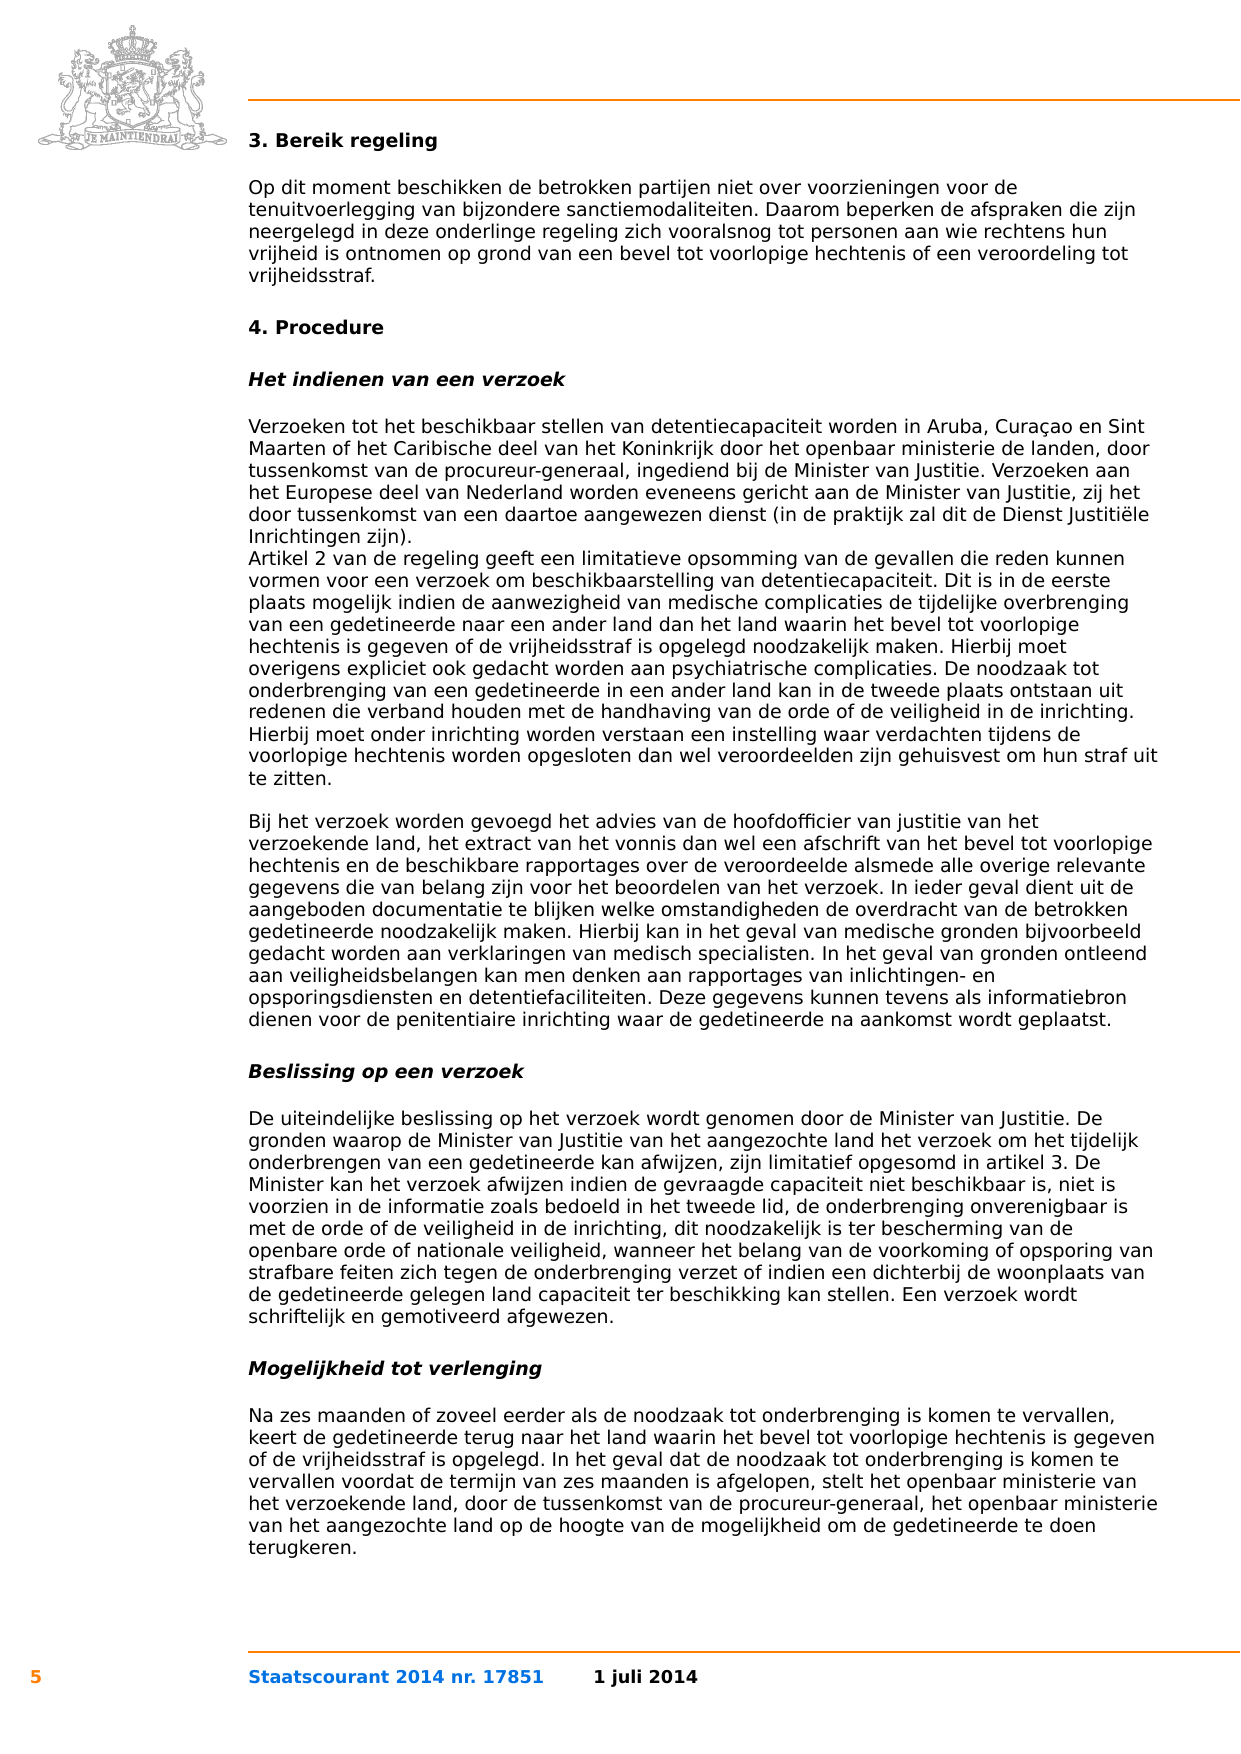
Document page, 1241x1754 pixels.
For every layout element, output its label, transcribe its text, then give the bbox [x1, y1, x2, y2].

subtitle 4. Procedure [248, 317, 1163, 339]
subtitle Mogelijkheid tot verlenging [248, 1358, 1163, 1380]
text Op dit moment beschikken de betrokken partijen niet over voorzieningen voor de tenuitvoerlegging van bijzondere sanctiemodaliteiten. Daarom beperken de afspraken die zijn neergelegd in deze onderlinge regeling zich vooralsnog tot personen aan wie rechtens hun vrijheid is ontnomen op grond van een bevel tot voorlopige hechtenis of een veroordeling tot vrijheidsstraf. [248, 177, 1163, 287]
text De uiteindelijke beslissing op het verzoek wordt genomen door de Minister van Justitie. De gronden waarop de Minister van Justitie van het aangezochte land het verzoek om het tijdelijk onderbrengen van een gedetineerde kan afwijzen, zijn limitatief opgesomd in artikel 3. De Minister kan het verzoek afwijzen indien de gevraagde capaciteit niet beschikbaar is, niet is voorzien in de informatie zoals bedoeld in het tweede lid, de onderbrenging onverenigbaar is met de orde of de veiligheid in de inrichting, dit noodzakelijk is ter bescherming van de openbare orde of nationale veiligheid, wanneer het belang van de voorkoming of opsporing van strafbare feiten zich tegen de onderbrenging verzet of indien een dichterbij de woonplaats van de gedetineerde gelegen land capaciteit ter beschikking kan stellen. Een verzoek wordt schriftelijk en gemotiveerd afgewezen. [248, 1108, 1163, 1328]
text Artikel 2 van de regeling geeft een limitatieve opsomming van de gevallen die reden kunnen vormen voor een verzoek om beschikbaarstelling van detentiecapaciteit. Dit is in de eerste plaats mogelijk indien de aanwezigheid van medische complicaties de tijdelijke overbrenging van een gedetineerde naar een ander land dan het land waarin het bevel tot voorlopige hechtenis is gegeven of de vrijheidsstraf is opgelegd noodzakelijk maken. Hierbij moet overigens expliciet ook gedacht worden aan psychiatrische complicaties. De noodzaak tot onderbrenging van een gedetineerde in een ander land kan in de tweede plaats ontstaan uit redenen die verband houden met de handhaving van de orde of de veiligheid in de inrichting. Hierbij moet onder inrichting worden verstaan een instelling waar verdachten tijdens de voorlopige hechtenis worden opgesloten dan wel veroordeelden zijn gehuisvest om hun straf uit te zitten. [248, 548, 1163, 789]
picture [38, 25, 227, 150]
text Na zes maanden of zoveel eerder als de noodzaak tot onderbrenging is komen te vervallen, keert de gedetineerde terug naar het land waarin het bevel tot voorlopige hechtenis is gegeven of de vrijheidsstraf is opgelegd. In het geval dat de noodzaak tot onderbrenging is komen te vervallen voordat de termijn van zes maanden is afgelopen, stelt het openbaar ministerie van het verzoekende land, door de tussenkomst van de procureur-generaal, het openbaar ministerie van het aangezochte land op de hoogte van de mogelijkheid om de gedetineerde te doen terugkeren. [248, 1405, 1163, 1559]
subtitle 3. Bereik regeling [248, 130, 1163, 152]
text Bij het verzoek worden gevoegd het advies van de hoofdofficier van justitie van het verzoekende land, het extract van het vonnis dan wel een afschrift van het bevel tot voorlopige hechtenis en de beschikbare rapportages over de veroordeelde alsmede alle overige relevante gegevens die van belang zijn voor het beoordelen van het verzoek. In ieder geval dient uit de aangeboden documentatie te blijken welke omstandigheden de overdracht van de betrokken gedetineerde noodzakelijk maken. Hierbij kan in het geval van medische gronden bijvoorbeeld gedacht worden aan verklaringen van medisch specialisten. In het geval van gronden ontleend aan veiligheidsbelangen kan men denken aan rapportages van inlichtingen- en opsporingsdiensten en detentiefaciliteiten. Deze gegevens kunnen tevens als informatiebron dienen voor de penitentiaire inrichting waar de gedetineerde na aankomst wordt geplaatst. [248, 811, 1163, 1031]
text Verzoeken tot het beschikbaar stellen van detentiecapaciteit worden in Aruba, Curaçao en Sint Maarten of het Caribische deel van het Koninkrijk door het openbaar ministerie de landen, door tussenkomst van de procureur-generaal, ingediend bij de Minister van Justitie. Verzoeken aan het Europese deel van Nederland worden eveneens gericht aan de Minister van Justitie, zij het door tussenkomst van een daartoe aangewezen dienst (in de praktijk zal dit de Dienst Justitiële Inrichtingen zijn). [248, 416, 1163, 548]
subtitle Beslissing op een verzoek [248, 1061, 1163, 1083]
subtitle Het indienen van een verzoek [248, 369, 1163, 391]
